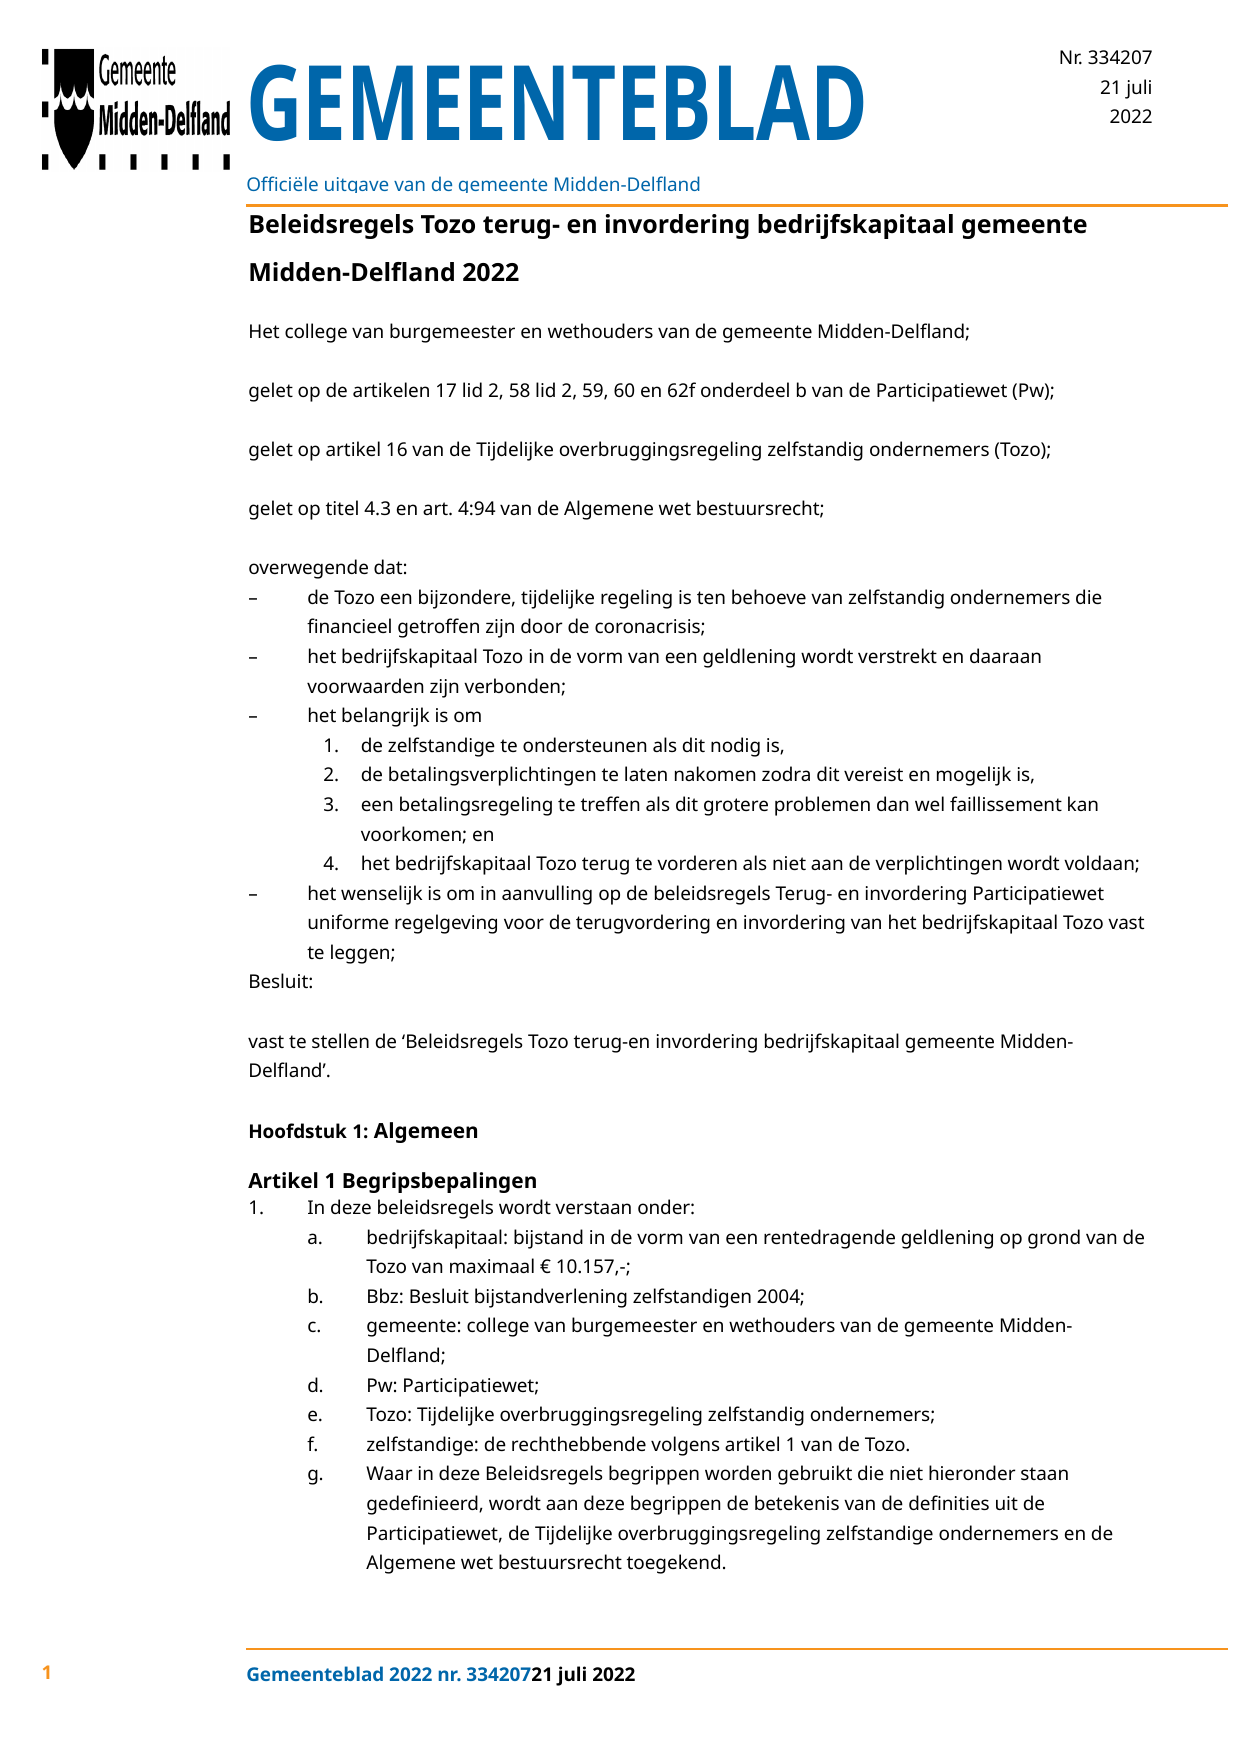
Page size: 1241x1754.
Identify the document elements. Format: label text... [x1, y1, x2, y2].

text vast te stellen de ‘Beleidsregels Tozo terug-en invordering bedrijfskapitaal gemeente Midden-Delfland’. [248, 1028, 1152, 1083]
text Besluit: [248, 969, 1152, 994]
text Beleidsregels Tozo terug- en invordering bedrijfskapitaal gemeente Midden-Delfland 2022 [248, 207, 1152, 288]
text Artikel 1 Begripsbepalingen [248, 1166, 1152, 1194]
text gelet op artikel 16 van de Tijdelijke overbruggingsregeling zelfstandig ondernemers (Tozo); [248, 436, 1152, 462]
list het wenselijk is om in aanvulling op de beleidsregels Terug- en invordering Participatiewet uniforme regelgeving voor de terugvordering en invordering van het bedrijfskapitaal Tozo vast te leggen; [248, 880, 1152, 965]
list de betalingsverplichtingen te laten nakomen zodra dit vereist en mogelijk is, [323, 762, 1152, 787]
text Het college van burgemeester en wethouders van de gemeente Midden-Delfland; [248, 318, 1152, 344]
list het belangrijk is om [248, 702, 1152, 728]
text gelet op titel 4.3 en art. 4:94 van de Algemene wet bestuursrecht; [248, 495, 1152, 521]
text Hoofdstuk 1: Algemeen [248, 1117, 1152, 1145]
list zelfstandige: de rechthebbende volgens artikel 1 van de Tozo. [307, 1431, 1152, 1457]
list Tozo: Tijdelijke overbruggingsregeling zelfstandig ondernemers; [307, 1401, 1152, 1427]
list In deze beleidsregels wordt verstaan onder: [248, 1194, 1152, 1220]
text overwegende dat: [248, 554, 1152, 580]
text gelet op de artikelen 17 lid 2, 58 lid 2, 59, 60 en 62f onderdeel b van de Participatiewet (Pw); [248, 377, 1152, 403]
list bedrijfskapitaal: bijstand in de vorm van een rentedragende geldlening op grond van de Tozo van maximaal € 10.157,-; [307, 1224, 1152, 1279]
list het bedrijfskapitaal Tozo in de vorm van een geldlening wordt verstrekt en daaraan voorwaarden zijn verbonden; [248, 643, 1152, 699]
list de zelfstandige te ondersteunen als dit nodig is, [323, 732, 1152, 758]
list een betalingsregeling te treffen als dit grotere problemen dan wel faillissement kan voorkomen; en [323, 791, 1152, 847]
list Pw: Participatiewet; [307, 1372, 1152, 1398]
list de Tozo een bijzondere, tijdelijke regeling is ten behoeve van zelfstandig ondernemers die financieel getroffen zijn door de coronacrisis; [248, 584, 1152, 639]
list Waar in deze Beleidsregels begrippen worden gebruikt die niet hieronder staan gedefinieerd, wordt aan deze begrippen de betekenis van de definities uit de Participatiewet, de Tijdelijke overbruggingsregeling zelfstandige ondernemers en de Algemene wet bestuursrecht toegekend. [307, 1461, 1152, 1575]
list het bedrijfskapitaal Tozo terug te vorderen als niet aan de verplichtingen wordt voldaan; [323, 850, 1152, 876]
picture [41, 47, 231, 172]
list Bbz: Besluit bijstandverlening zelfstandigen 2004; [307, 1283, 1152, 1309]
list gemeente: college van burgemeester en wethouders van de gemeente Midden-Delfland; [307, 1313, 1152, 1368]
